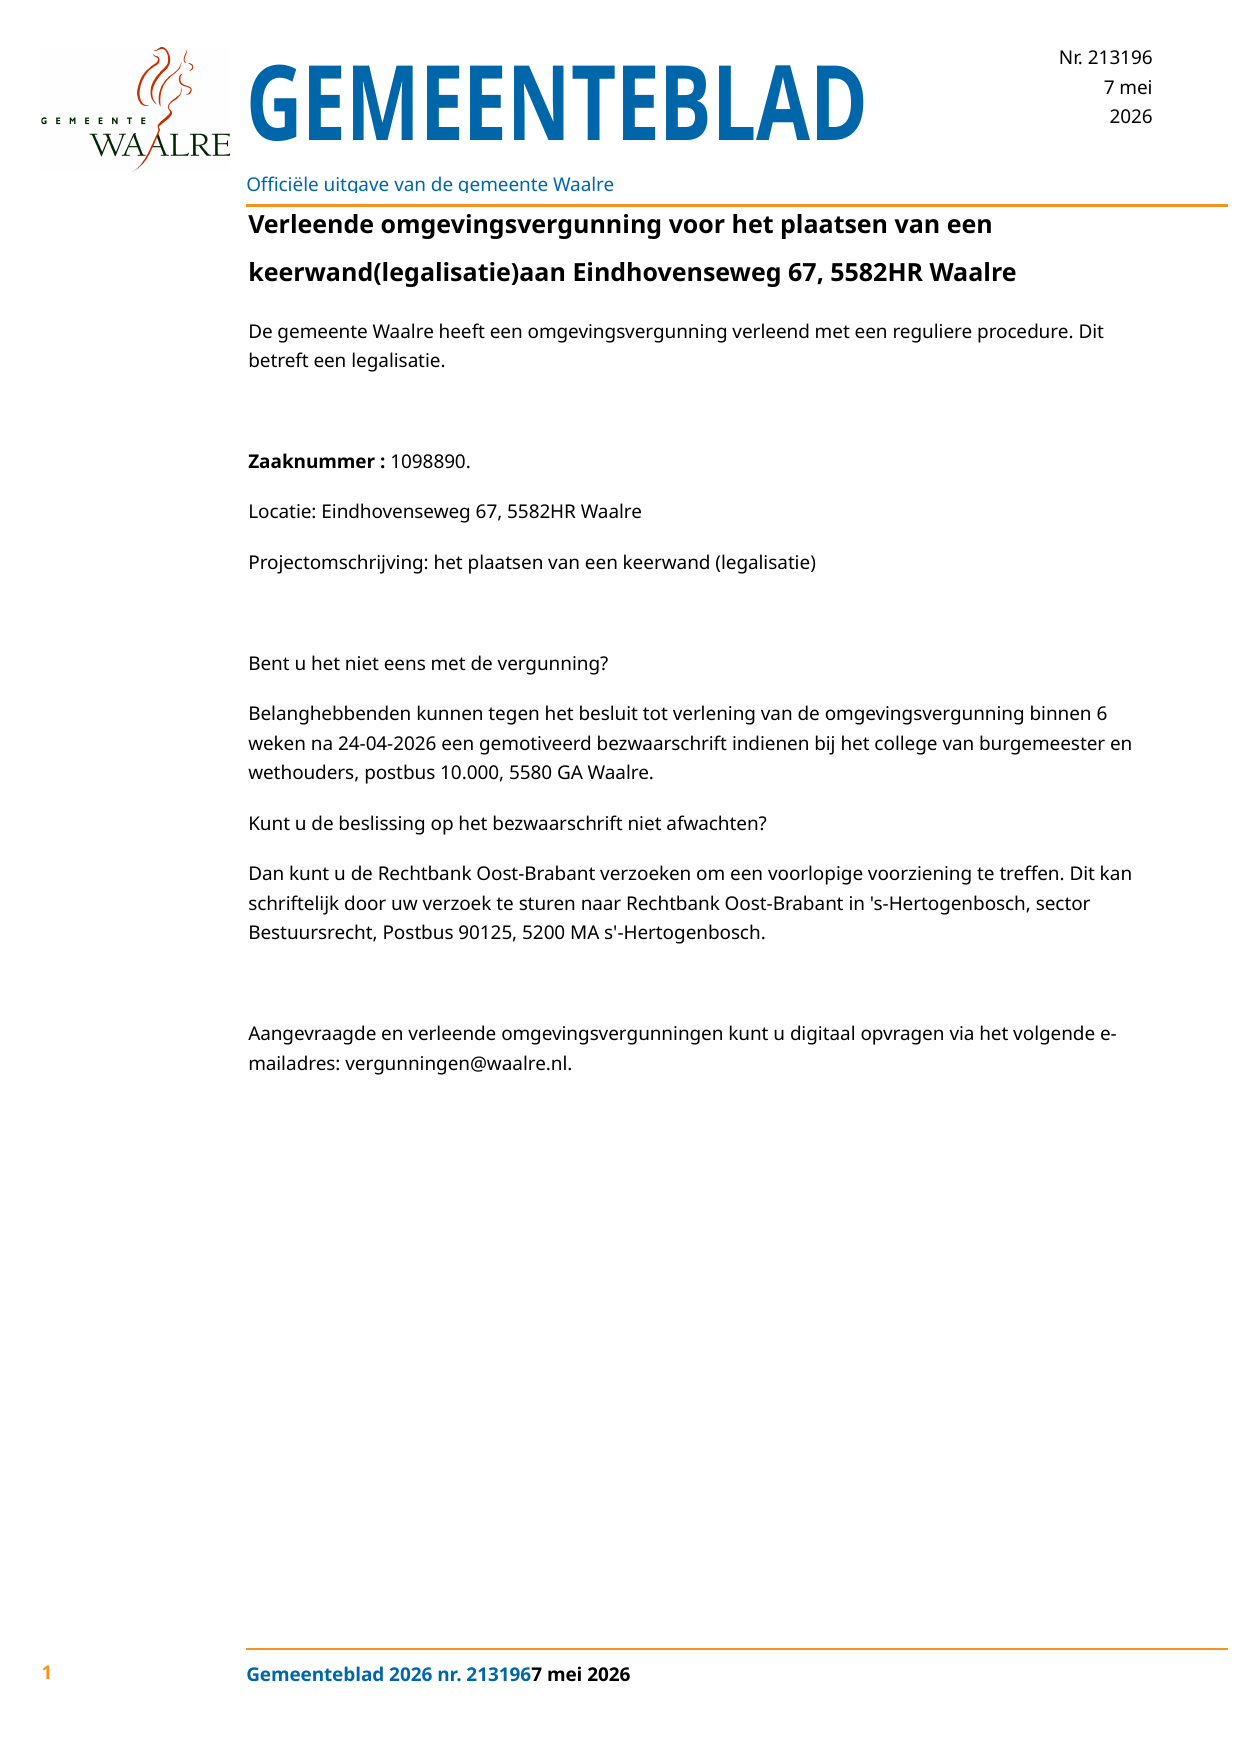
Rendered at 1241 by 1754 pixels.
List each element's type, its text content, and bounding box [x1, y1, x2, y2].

text Bent u het niet eens met de vergunning? [248, 650, 1152, 676]
text Aangevraagde en verleende omgevingsvergunningen kunt u digitaal opvragen via het volgende e-mailadres: vergunningen@waalre.nl. [248, 1020, 1152, 1076]
text Zaaknummer : 1098890. [248, 448, 1152, 474]
text Belanghebbenden kunnen tegen het besluit tot verlening van de omgevingsvergunning binnen 6 weken na 24-04-2026 een gemotiveerd bezwaarschrift indienen bij het college van burgemeester en wethouders, postbus 10.000, 5580 GA Waalre. [248, 700, 1152, 785]
text Locatie: Eindhovenseweg 67, 5582HR Waalre [248, 499, 1152, 524]
text Kunt u de beslissing op het bezwaarschrift niet afwachten? [248, 810, 1152, 836]
text Dan kunt u de Rechtbank Oost-Brabant verzoeken om een voorlopige voorziening te treffen. Dit kan schriftelijk door uw verzoek te sturen naar Rechtbank Oost-Brabant in 's-Hertogenbosch, sector Bestuursrecht, Postbus 90125, 5200 MA s'-Hertogenbosch. [248, 860, 1152, 945]
picture [41, 47, 231, 172]
text Projectomschrijving: het plaatsen van een keerwand (legalisatie) [248, 549, 1152, 575]
text Verleende omgevingsvergunning voor het plaatsen van een keerwand(legalisatie)aan Eindhovenseweg 67, 5582HR Waalre [248, 207, 1152, 288]
text De gemeente Waalre heeft een omgevingsvergunning verleend met een reguliere procedure. Dit betreft een legalisatie. [248, 318, 1152, 373]
